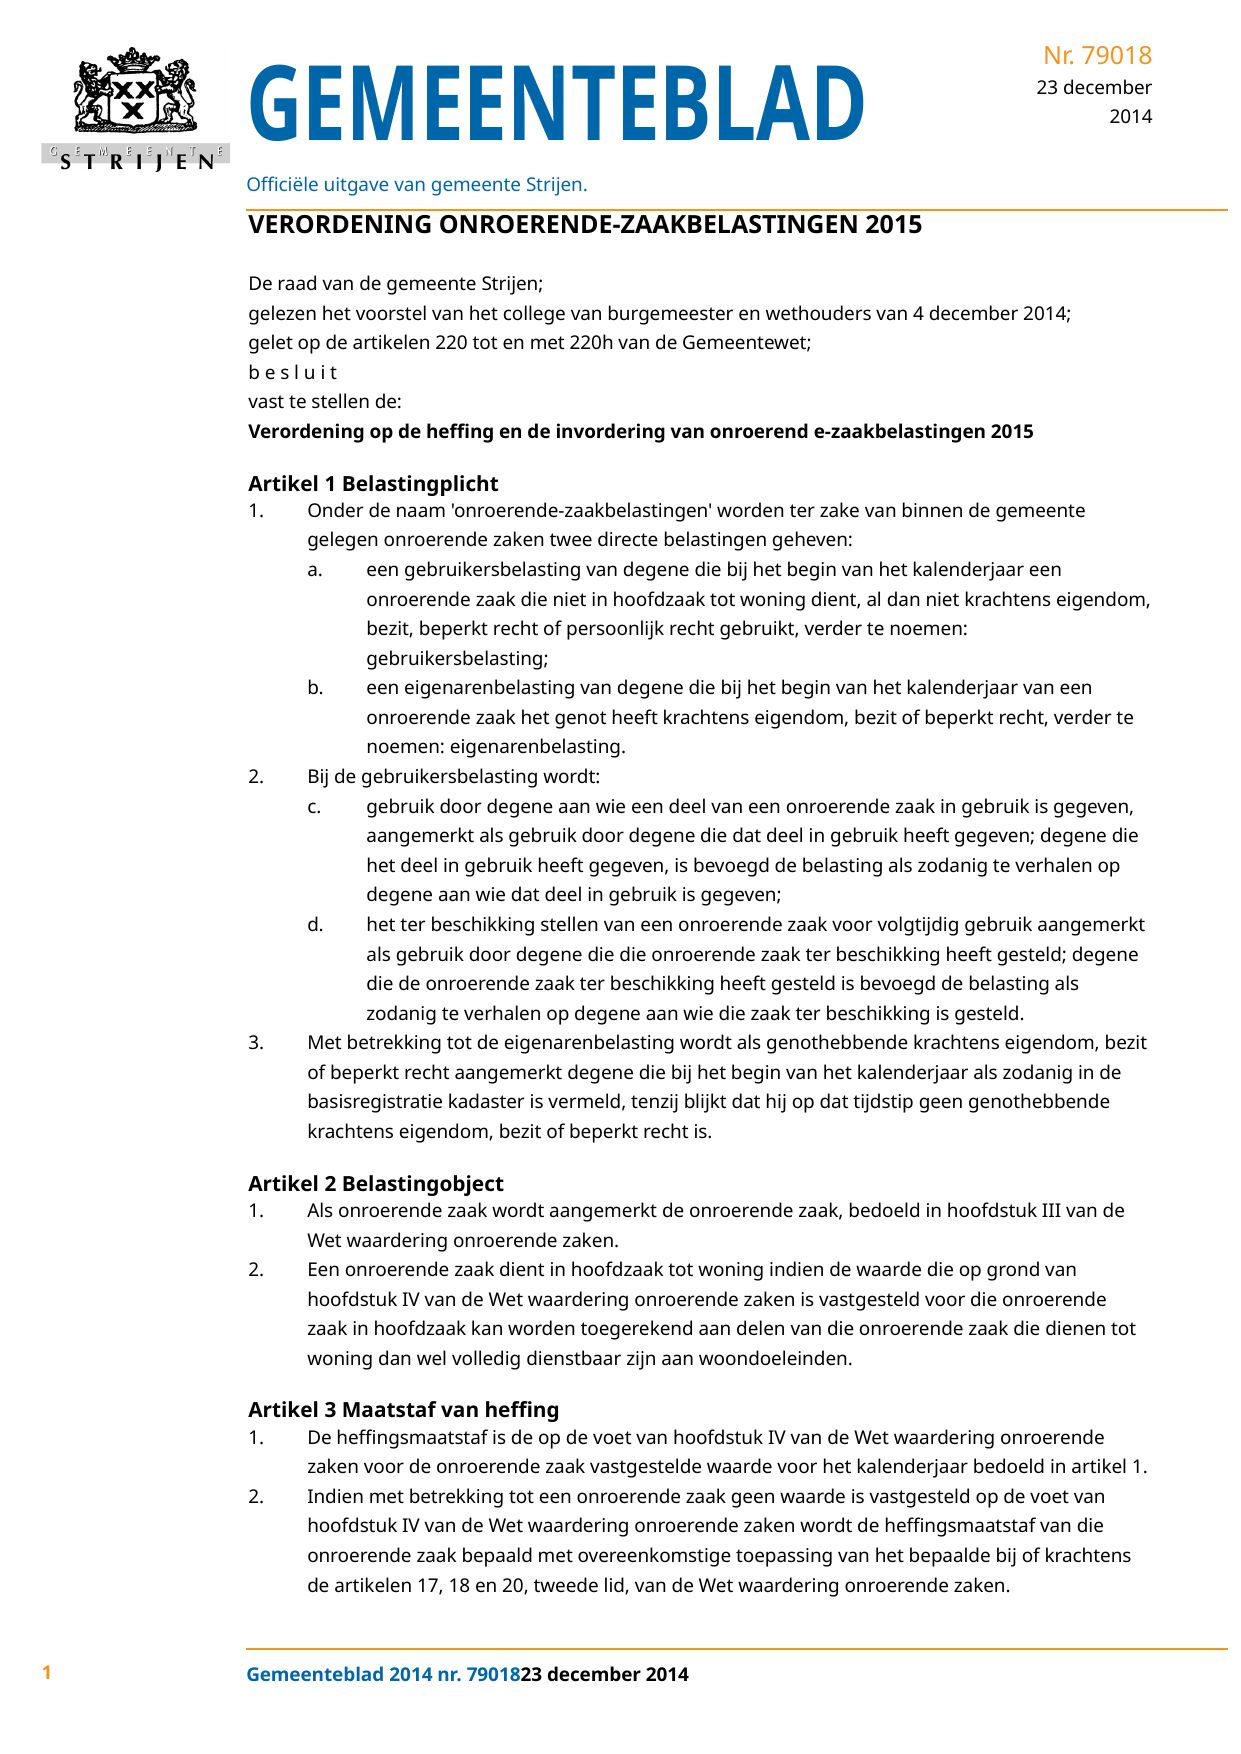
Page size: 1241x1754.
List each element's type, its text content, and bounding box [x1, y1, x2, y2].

list Als onroerende zaak wordt aangemerkt de onroerende zaak, bedoeld in hoofdstuk III van de Wet waardering onroerende zaken. [248, 1197, 1152, 1252]
list Met betrekking tot de eigenarenbelasting wordt als genothebbende krachtens eigendom, bezit of beperkt recht aangemerkt degene die bij het begin van het kalenderjaar als zodanig in de basisregistratie kadaster is vermeld, tenzij blijkt dat hij op dat tijdstip geen genothebbende krachtens eigendom, bezit of beperkt recht is. [248, 1029, 1152, 1144]
list het ter beschikking stellen van een onroerende zaak voor volgtijdig gebruik aangemerkt als gebruik door degene die die onroerende zaak ter beschikking heeft gesteld; degene die de onroerende zaak ter beschikking heeft gesteld is bevoegd de belasting als zodanig te verhalen op degene aan wie die zaak ter beschikking is gesteld. [307, 911, 1152, 1026]
text Artikel 1 Belastingplicht [248, 469, 1152, 497]
text Artikel 3 Maatstaf van heffing [248, 1396, 1152, 1424]
picture [41, 47, 231, 172]
list een eigenarenbelasting van degene die bij het begin van het kalenderjaar van een onroerende zaak het genot heeft krachtens eigendom, bezit of beperkt recht, verder te noemen: eigenarenbelasting. [307, 674, 1152, 759]
list De heffingsmaatstaf is de op de voet van hoofdstuk IV van de Wet waardering onroerende zaken voor de onroerende zaak vastgestelde waarde voor het kalenderjaar bedoeld in artikel 1. [248, 1424, 1152, 1479]
list een gebruikersbelasting van degene die bij het begin van het kalenderjaar een onroerende zaak die niet in hoofdzaak tot woning dient, al dan niet krachtens eigendom, bezit, beperkt recht of persoonlijk recht gebruikt, verder te noemen: gebruikersbelasting; [307, 556, 1152, 671]
text vast te stellen de: [248, 389, 1152, 414]
text De raad van de gemeente Strijen; [248, 270, 1152, 296]
list Onder de naam 'onroerende-zaakbelastingen' worden ter zake van binnen de gemeente gelegen onroerende zaken twee directe belastingen geheven: [248, 497, 1152, 552]
text gelet op de artikelen 220 tot en met 220h van de Gemeentewet; [248, 329, 1152, 355]
list gebruik door degene aan wie een deel van een onroerende zaak in gebruik is gegeven, aangemerkt als gebruik door degene die dat deel in gebruik heeft gegeven; degene die het deel in gebruik heeft gegeven, is bevoegd de belasting als zodanig te verhalen op degene aan wie dat deel in gebruik is gegeven; [307, 793, 1152, 907]
text gelezen het voorstel van het college van burgemeester en wethouders van 4 december 2014; [248, 300, 1152, 326]
text VERORDENING ONROERENDE-ZAAKBELASTINGEN 2015 [248, 211, 1152, 241]
list Indien met betrekking tot een onroerende zaak geen waarde is vastgesteld op de voet van hoofdstuk IV van de Wet waardering onroerende zaken wordt de heffingsmaatstaf van die onroerende zaak bepaald met overeenkomstige toepassing van het bepaalde bij of krachtens de artikelen 17, 18 en 20, tweede lid, van de Wet waardering onroerende zaken. [248, 1483, 1152, 1598]
list Bij de gebruikersbelasting wordt: [248, 763, 1152, 789]
list Een onroerende zaak dient in hoofdzaak tot woning indien de waarde die op grond van hoofdstuk IV van de Wet waardering onroerende zaken is vastgesteld voor die onroerende zaak in hoofdzaak kan worden toegerekend aan delen van die onroerende zaak die dienen tot woning dan wel volledig dienstbaar zijn aan woondoeleinden. [248, 1256, 1152, 1371]
text Verordening op de heffing en de invordering van onroerend e-zaakbelastingen 2015 [248, 418, 1152, 444]
text Artikel 2 Belastingobject [248, 1169, 1152, 1197]
text b e s l u i t [248, 359, 1152, 385]
